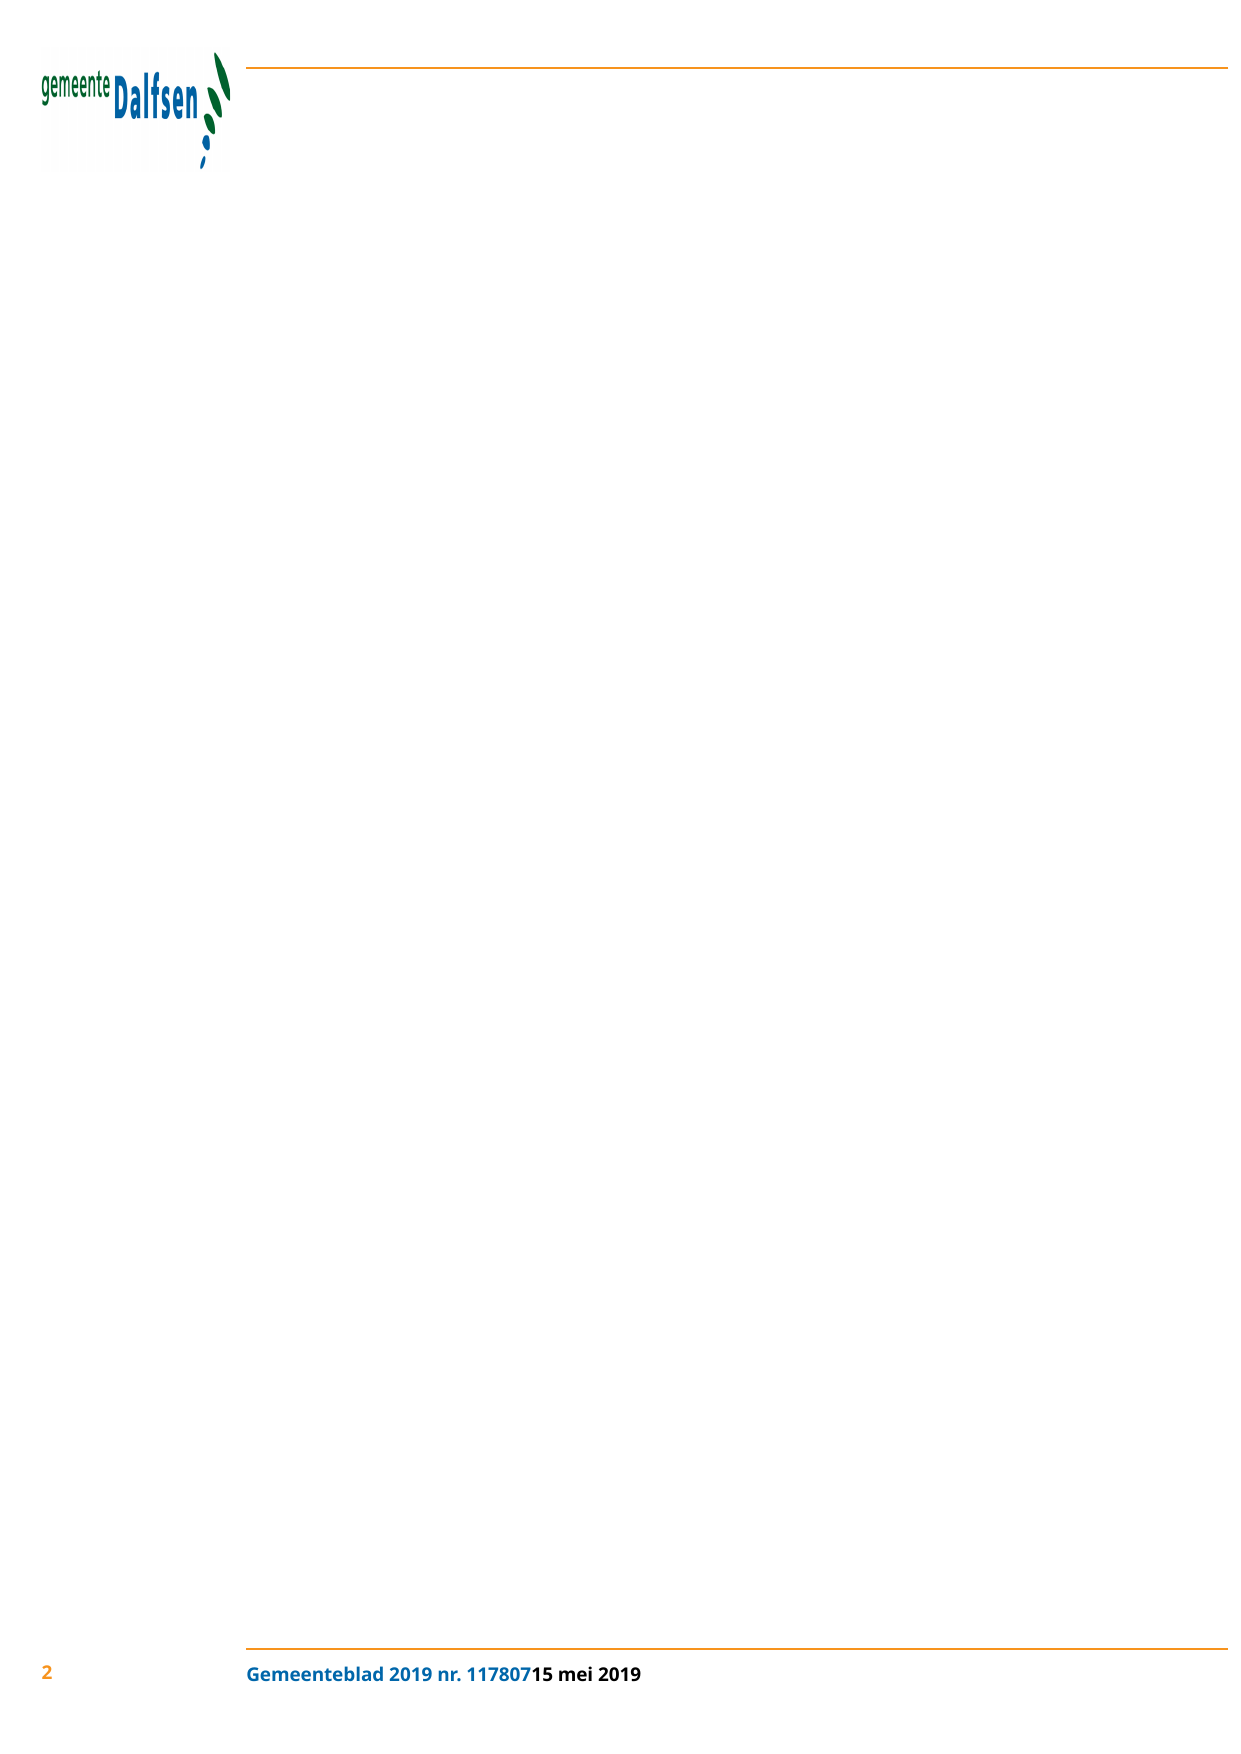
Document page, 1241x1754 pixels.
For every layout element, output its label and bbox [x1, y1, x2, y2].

picture [41, 47, 231, 172]
